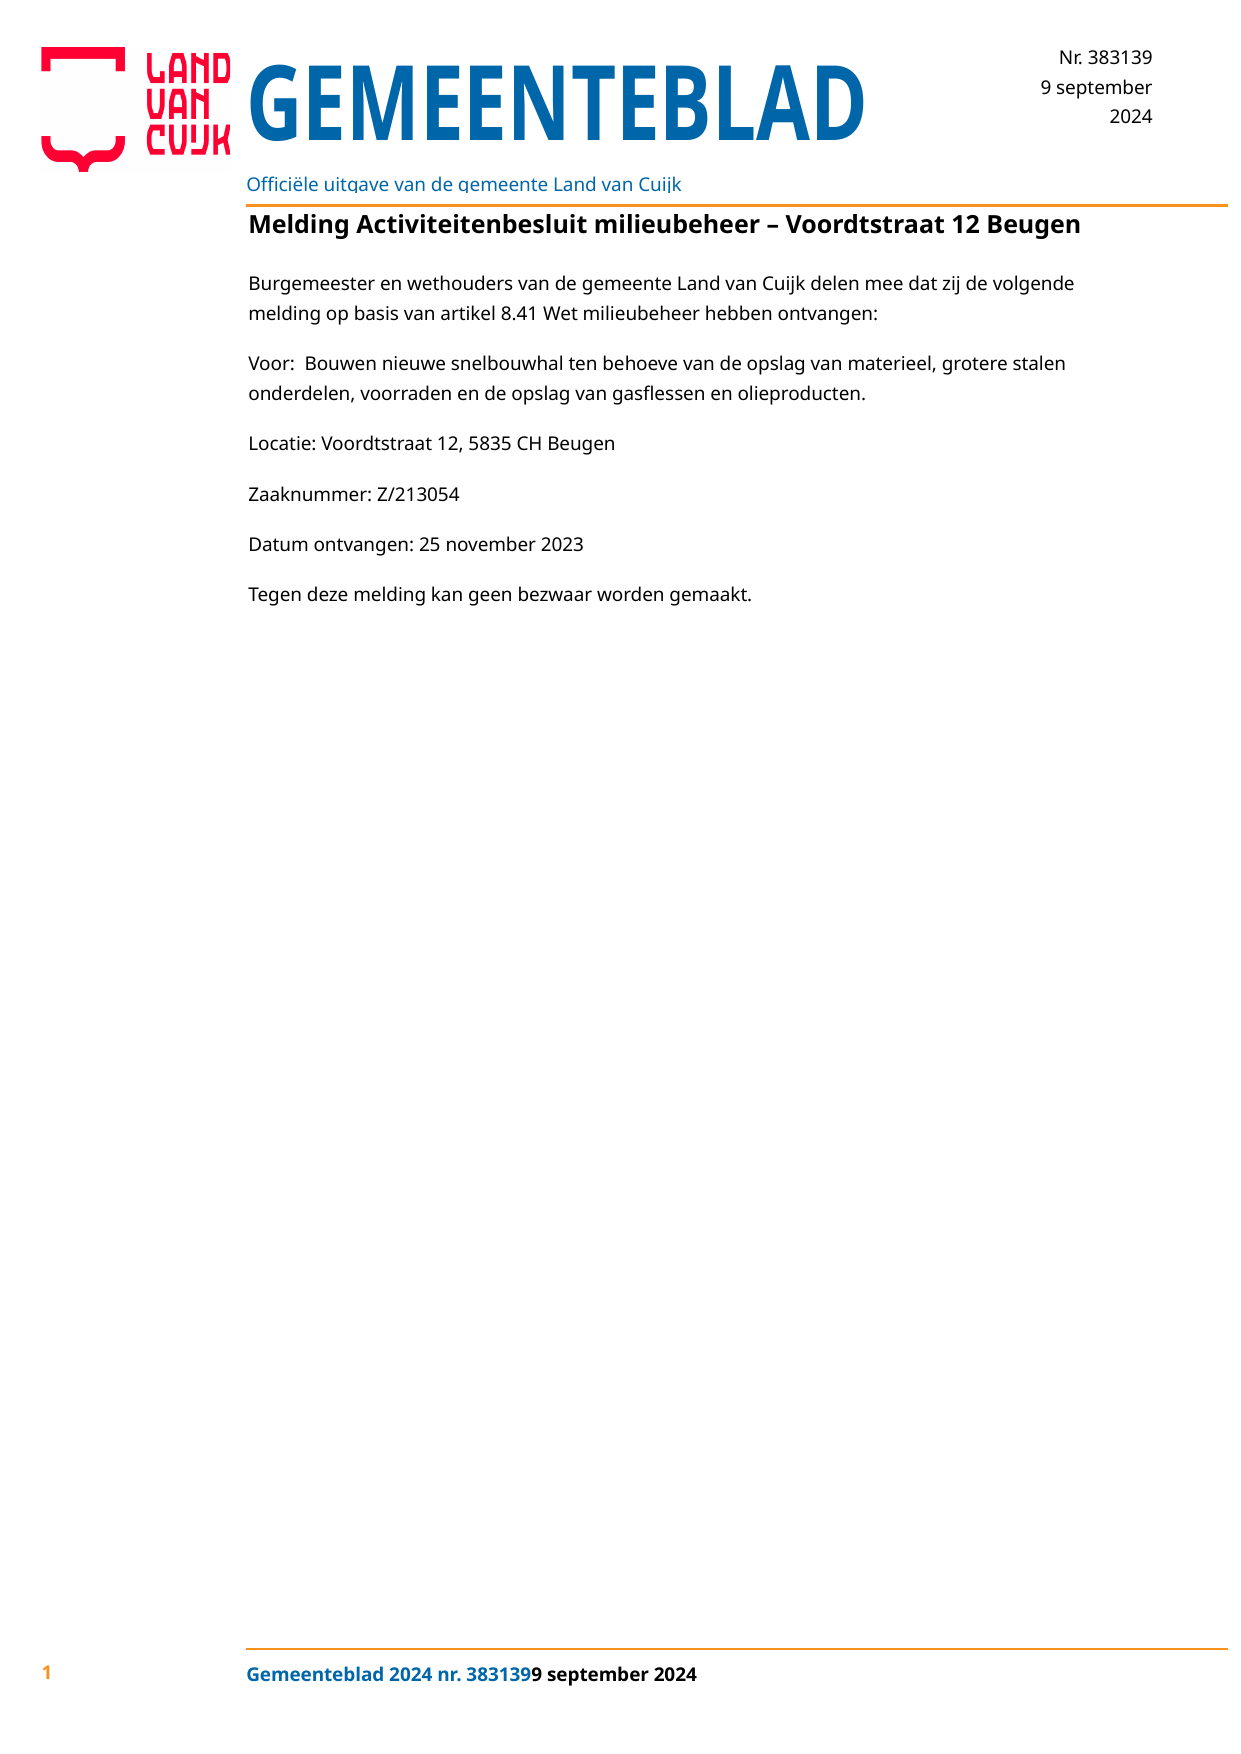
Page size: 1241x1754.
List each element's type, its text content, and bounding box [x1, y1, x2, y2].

text Tegen deze melding kan geen bezwaar worden gemaakt. [248, 582, 1152, 607]
text Burgemeester en wethouders van de gemeente Land van Cuijk delen mee dat zij de volgende melding op basis van artikel 8.41 Wet milieubeheer hebben ontvangen: [248, 270, 1152, 326]
text Voor: Bouwen nieuwe snelbouwhal ten behoeve van de opslag van materieel, grotere stalen onderdelen, voorraden en de opslag van gasflessen en olieproducten. [248, 350, 1152, 406]
picture [41, 47, 231, 172]
text Locatie: Voordtstraat 12, 5835 CH Beugen [248, 430, 1152, 456]
text Datum ontvangen: 25 november 2023 [248, 531, 1152, 557]
text Melding Activiteitenbesluit milieubeheer – Voordtstraat 12 Beugen [248, 207, 1152, 241]
text Zaaknummer: Z/213054 [248, 481, 1152, 506]
